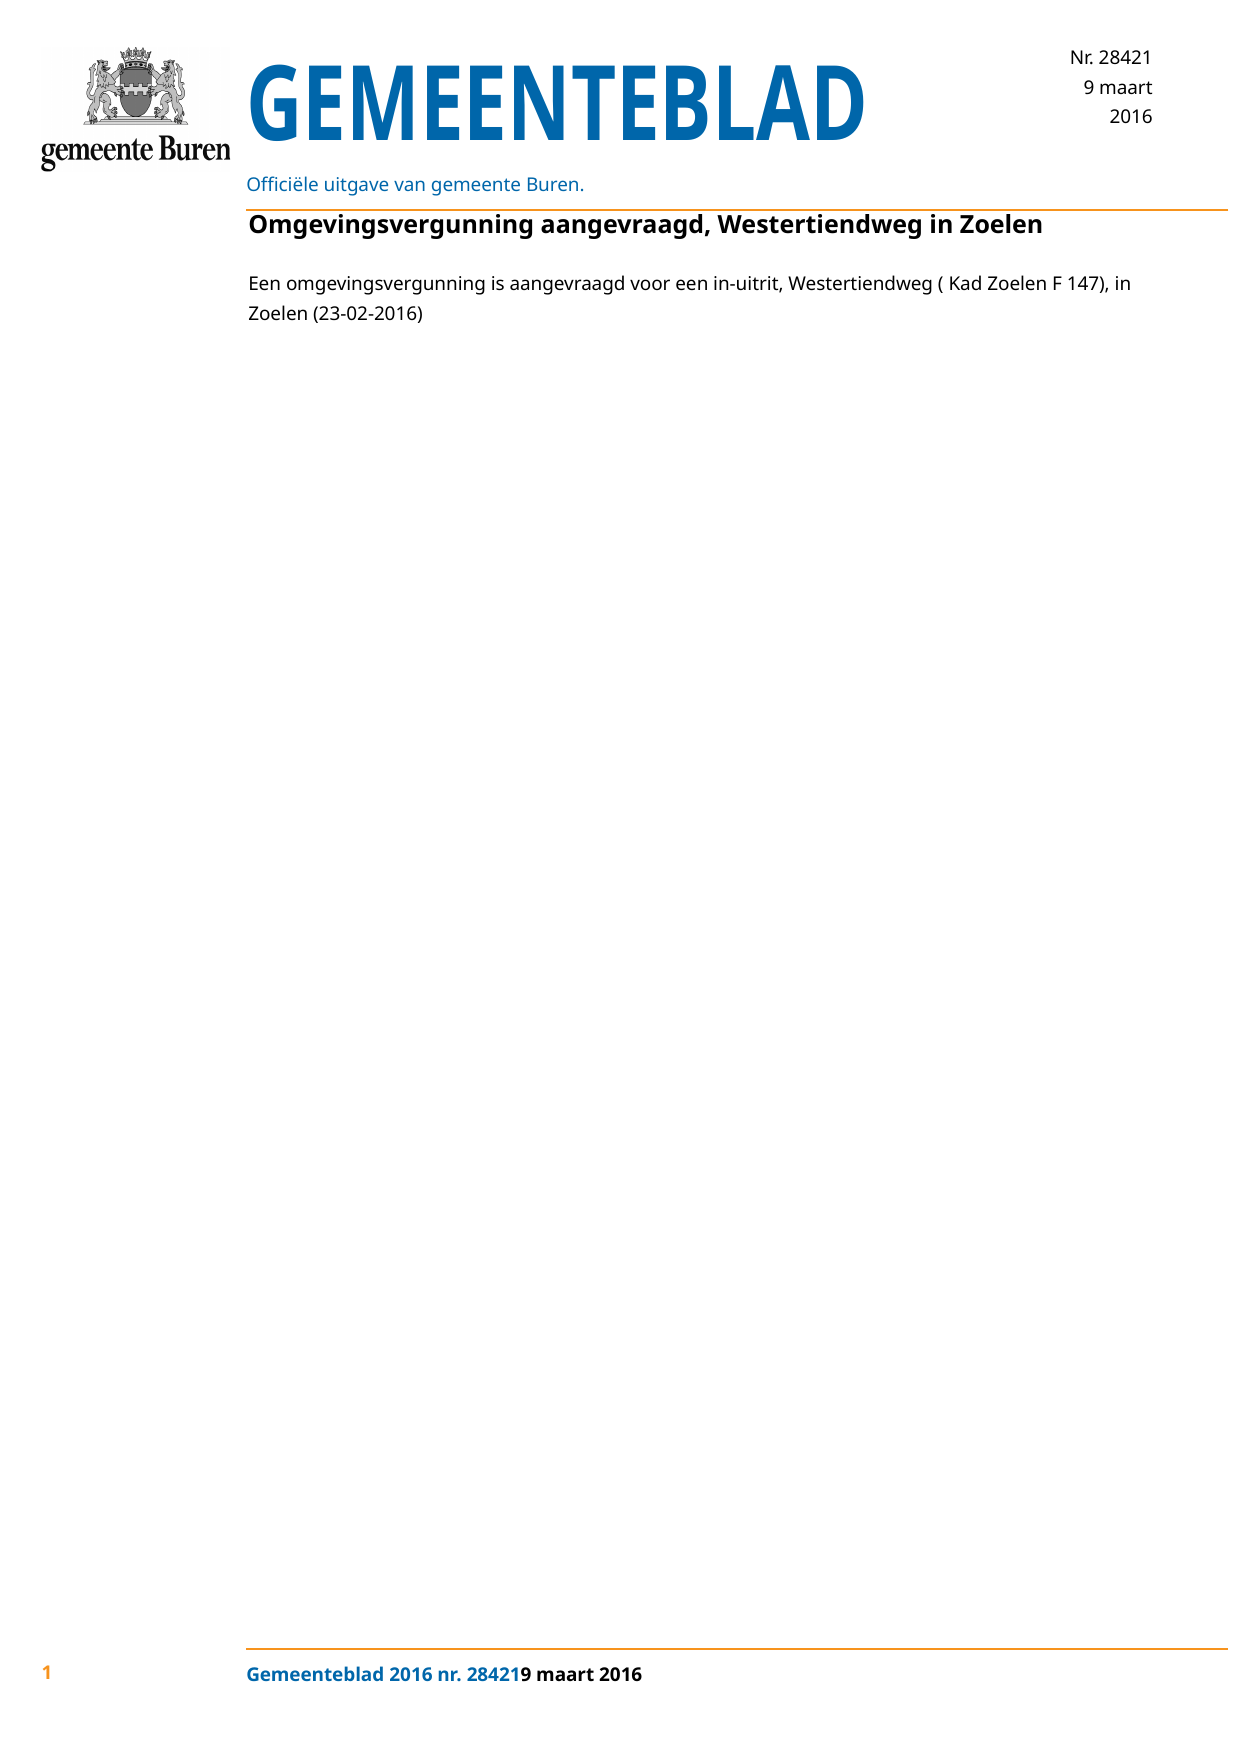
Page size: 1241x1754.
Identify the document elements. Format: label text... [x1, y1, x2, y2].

text Omgevingsvergunning aangevraagd, Westertiendweg in Zoelen [248, 211, 1152, 241]
picture [41, 47, 231, 172]
text Een omgevingsvergunning is aangevraagd voor een in-uitrit, Westertiendweg ( Kad Zoelen F 147), in Zoelen (23-02-2016) [248, 270, 1152, 326]
